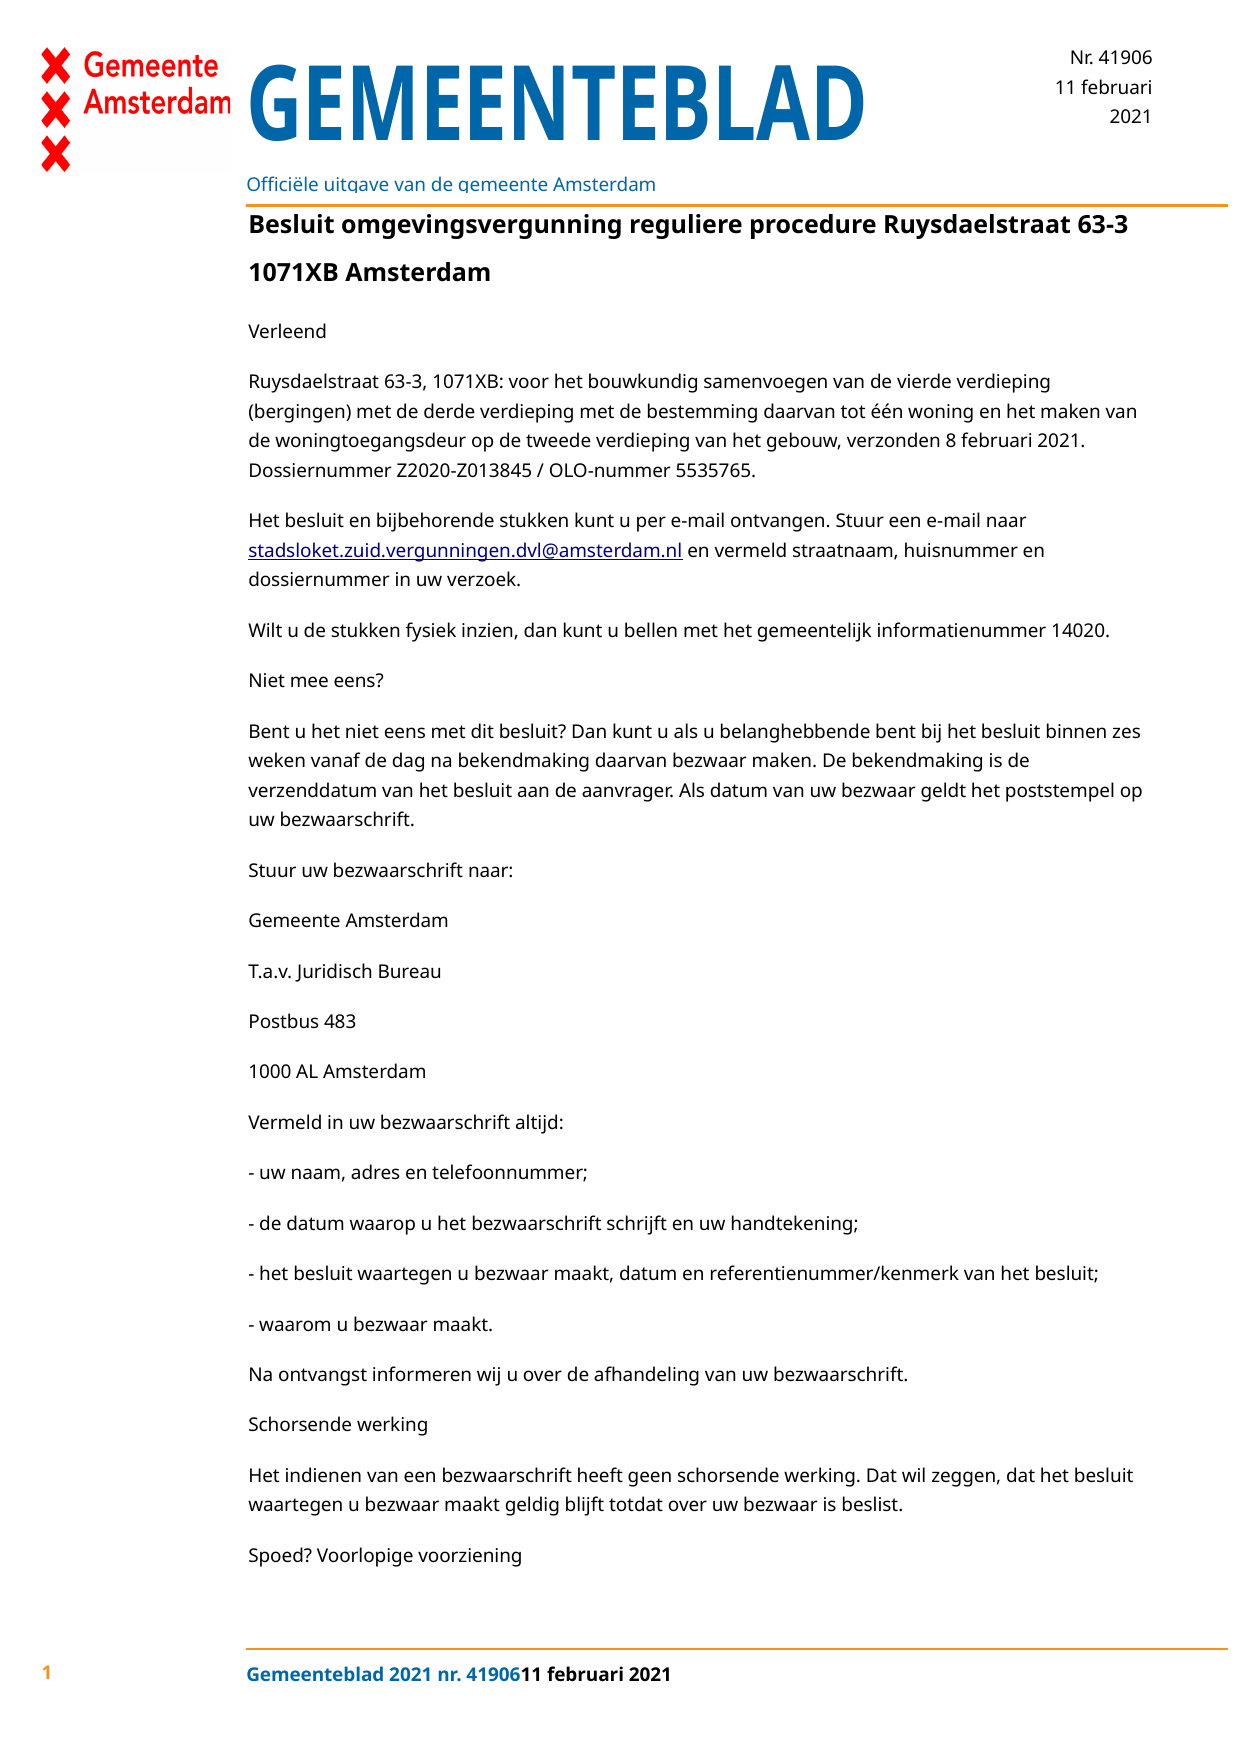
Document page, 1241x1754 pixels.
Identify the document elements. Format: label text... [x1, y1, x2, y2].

text Spoed? Voorlopige voorziening [248, 1542, 1152, 1568]
text Het besluit en bijbehorende stukken kunt u per e-mail ontvangen. Stuur een e-mail naar stadsloket.zuid.vergunningen.dvl@amsterdam.nl en vermeld straatnaam, huisnummer en dossiernummer in uw verzoek. [248, 507, 1152, 592]
text Ruysdaelstraat 63-3, 1071XB: voor het bouwkundig samenvoegen van de vierde verdieping (bergingen) met de derde verdieping met de bestemming daarvan tot één woning en het maken van de woningtoegangsdeur op de tweede verdieping van het gebouw, verzonden 8 februari 2021. Dossiernummer Z2020-Z013845 / OLO-nummer 5535765. [248, 368, 1152, 483]
text Na ontvangst informeren wij u over de afhandeling van uw bezwaarschrift. [248, 1361, 1152, 1387]
text Bent u het niet eens met dit besluit? Dan kunt u als u belanghebbende bent bij het besluit binnen zes weken vanaf de dag na bekendmaking daarvan bezwaar maken. De bekendmaking is de verzenddatum van het besluit aan de aanvrager. Als datum van uw bezwaar geldt het poststempel op uw bezwaarschrift. [248, 718, 1152, 832]
text Het indienen van een bezwaarschrift heeft geen schorsende werking. Dat wil zeggen, dat het besluit waartegen u bezwaar maakt geldig blijft totdat over uw bezwaar is beslist. [248, 1462, 1152, 1517]
picture [41, 47, 231, 172]
text Schorsende werking [248, 1412, 1152, 1437]
text T.a.v. Juridisch Bureau [248, 958, 1152, 984]
text Verleend [248, 318, 1152, 344]
text Stuur uw bezwaarschrift naar: [248, 857, 1152, 883]
text 1000 AL Amsterdam [248, 1059, 1152, 1084]
text - het besluit waartegen u bezwaar maakt, datum en referentienummer/kenmerk van het besluit; [248, 1260, 1152, 1286]
text Niet mee eens? [248, 667, 1152, 693]
text Besluit omgevingsvergunning reguliere procedure Ruysdaelstraat 63-3 1071XB Amsterdam [248, 207, 1152, 288]
text Wilt u de stukken fysiek inzien, dan kunt u bellen met het gemeentelijk informatienummer 14020. [248, 617, 1152, 643]
text - uw naam, adres en telefoonnummer; [248, 1159, 1152, 1185]
text Vermeld in uw bezwaarschrift altijd: [248, 1109, 1152, 1135]
text - de datum waarop u het bezwaarschrift schrijft en uw handtekening; [248, 1210, 1152, 1236]
text - waarom u bezwaar maakt. [248, 1311, 1152, 1337]
text Postbus 483 [248, 1008, 1152, 1034]
text Gemeente Amsterdam [248, 907, 1152, 933]
